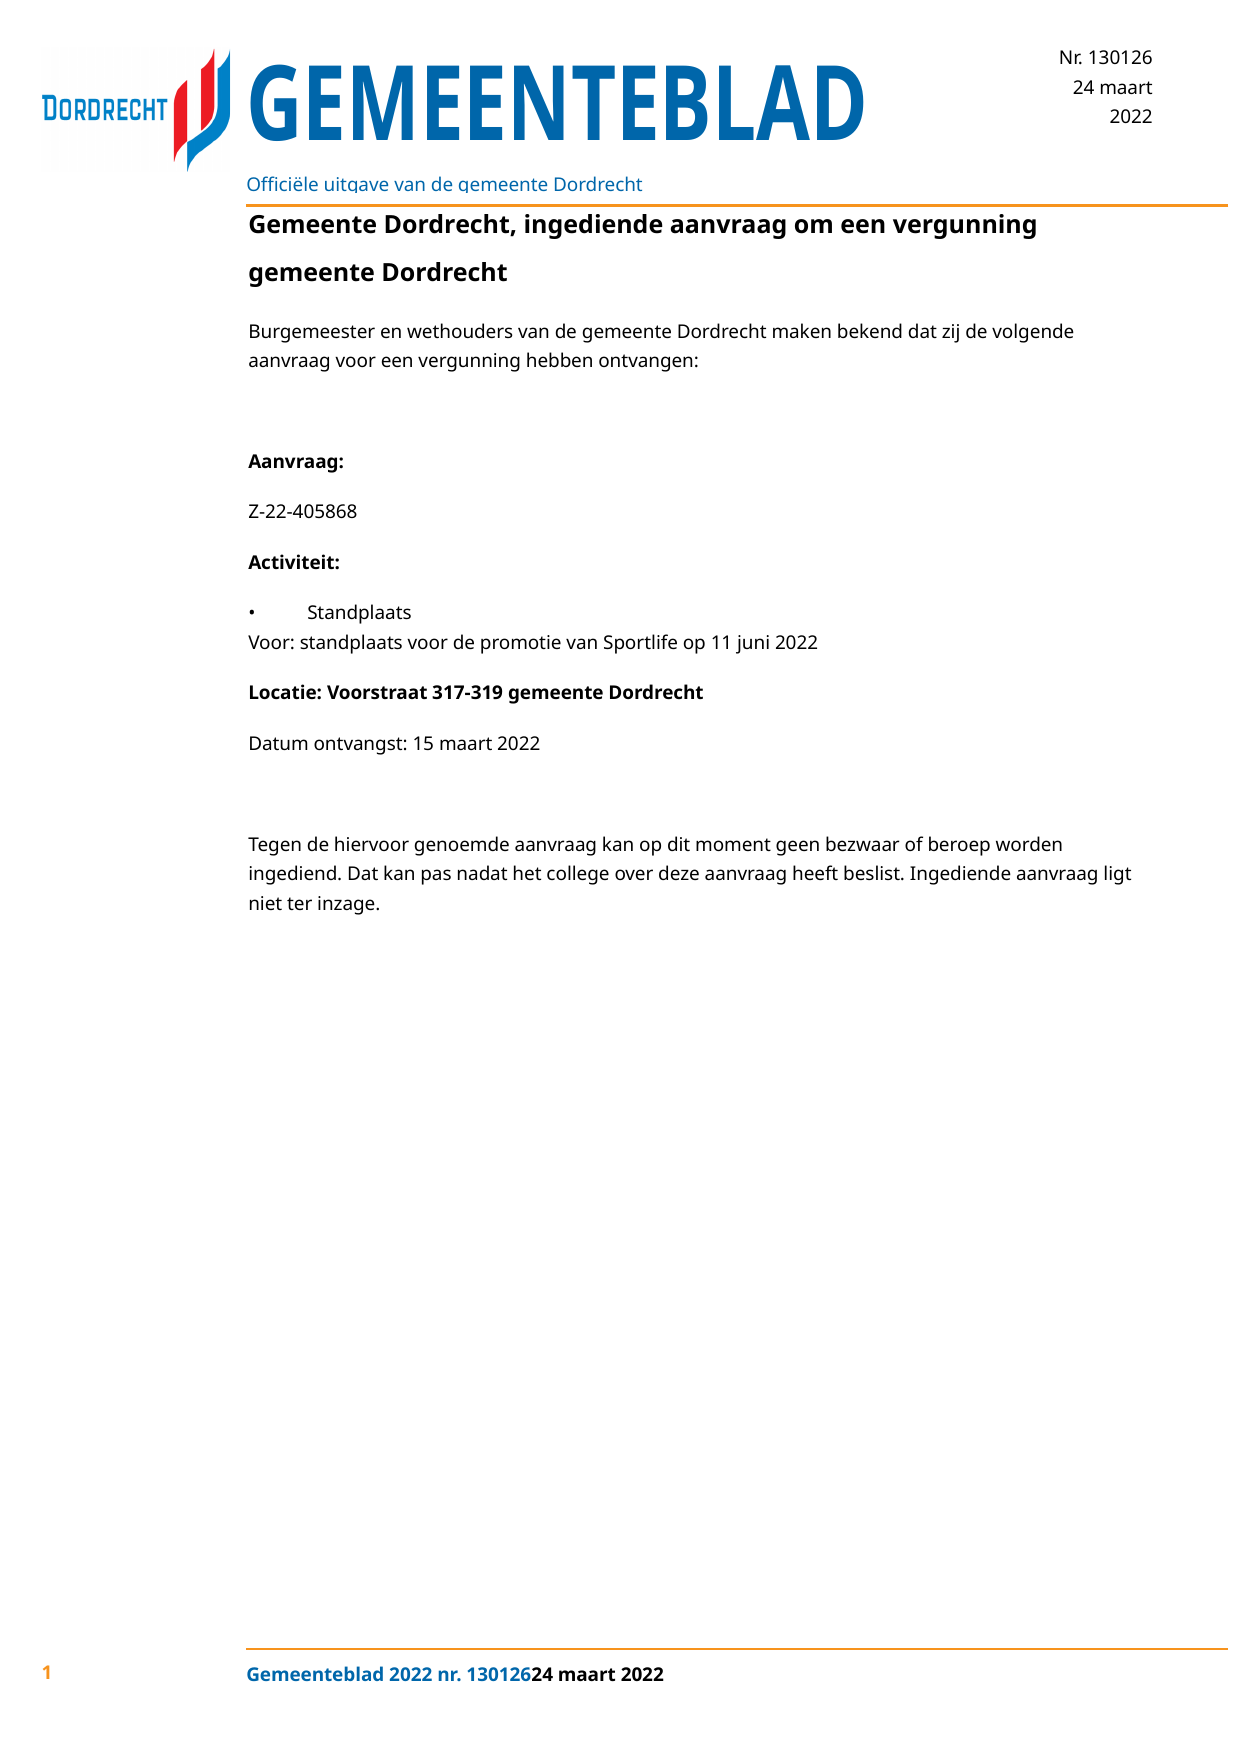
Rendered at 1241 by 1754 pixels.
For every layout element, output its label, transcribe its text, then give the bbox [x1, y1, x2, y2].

text Gemeente Dordrecht, ingediende aanvraag om een vergunning gemeente Dordrecht [248, 207, 1152, 288]
text Burgemeester en wethouders van de gemeente Dordrecht maken bekend dat zij de volgende aanvraag voor een vergunning hebben ontvangen: [248, 318, 1152, 373]
text Voor: standplaats voor de promotie van Sportlife op 11 juni 2022 [248, 629, 1152, 655]
text Z-22-405868 [248, 499, 1152, 524]
text Datum ontvangst: 15 maart 2022 [248, 730, 1152, 756]
text Activiteit: [248, 549, 1152, 575]
text Tegen de hiervoor genoemde aanvraag kan op dit moment geen bezwaar of beroep worden ingediend. Dat kan pas nadat het college over deze aanvraag heeft beslist. Ingediende aanvraag ligt niet ter inzage. [248, 831, 1152, 916]
text Aanvraag: [248, 448, 1152, 474]
text Locatie: Voorstraat 317-319 gemeente Dordrecht [248, 679, 1152, 705]
picture [41, 47, 231, 172]
list Standplaats [248, 599, 1152, 625]
